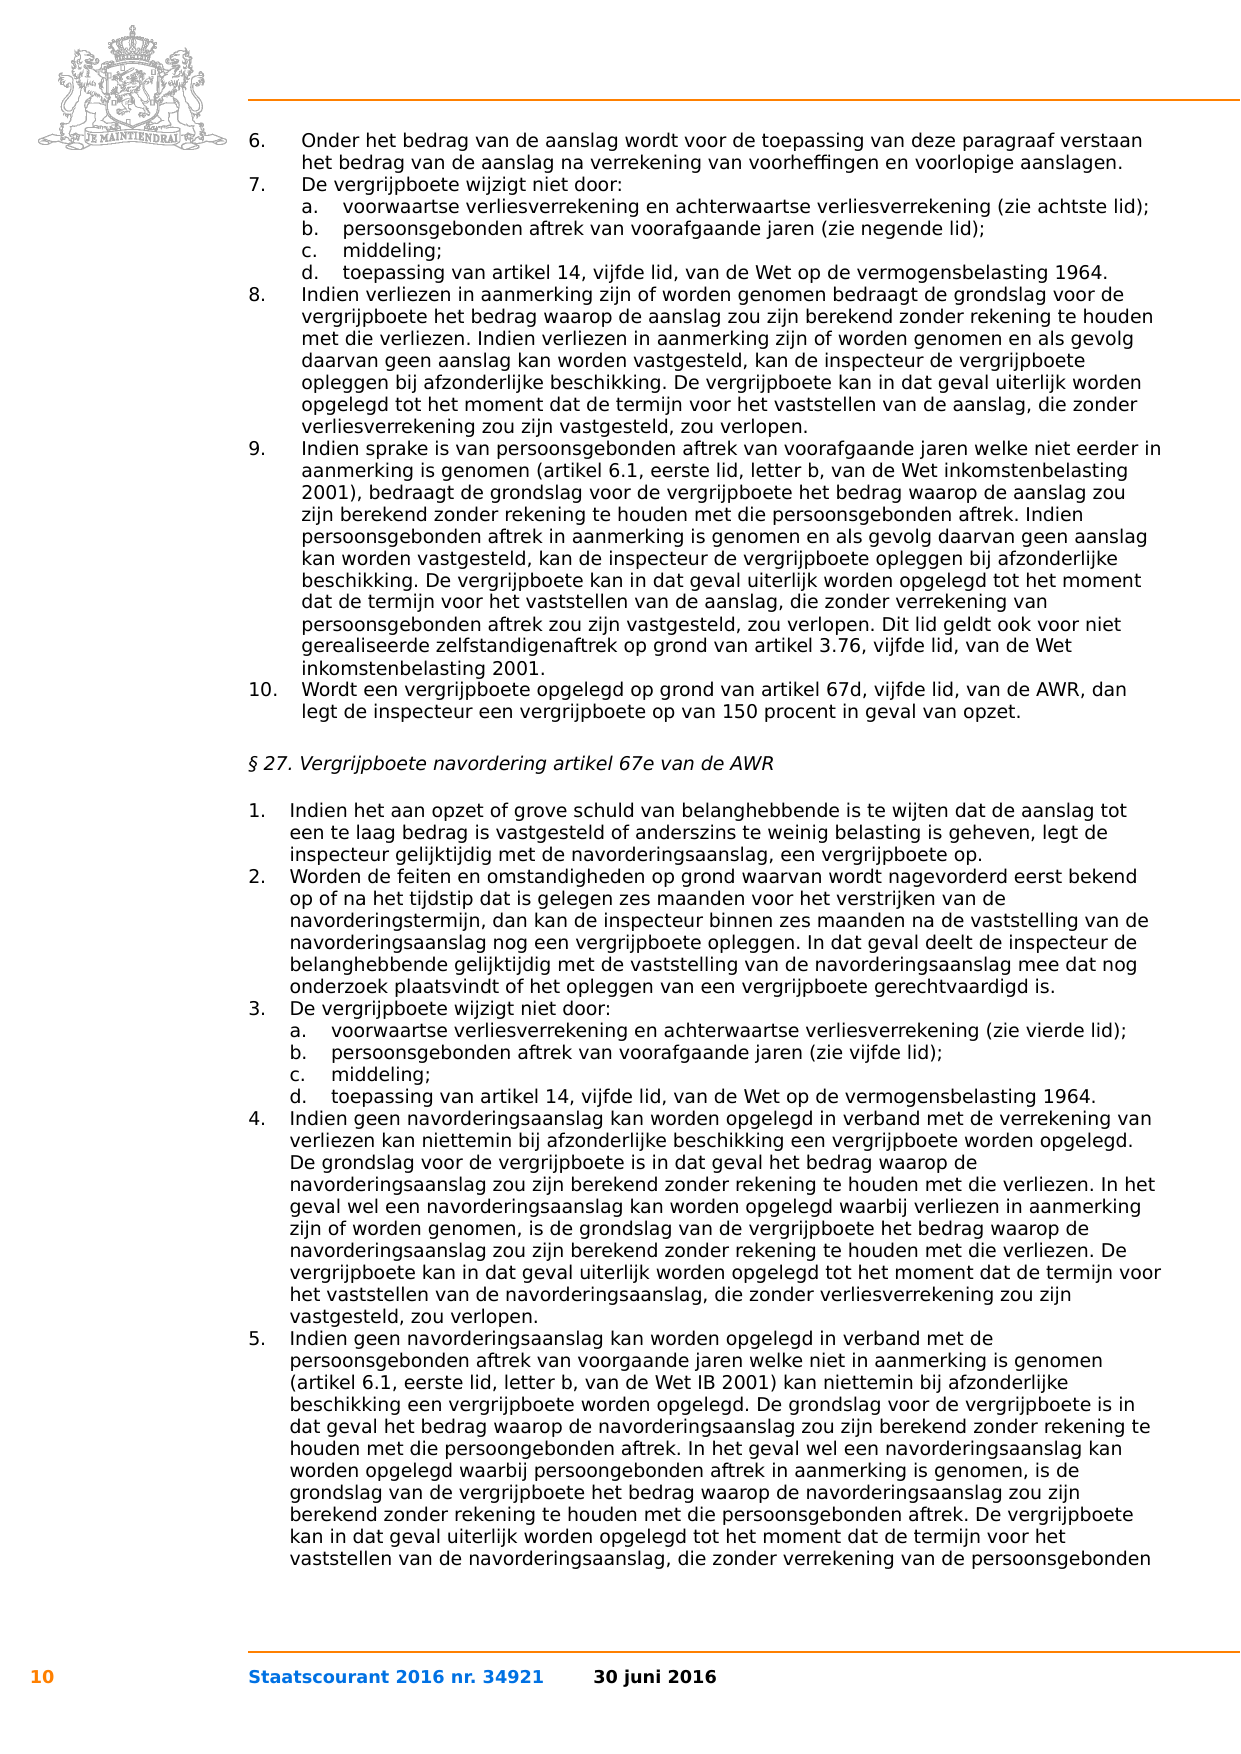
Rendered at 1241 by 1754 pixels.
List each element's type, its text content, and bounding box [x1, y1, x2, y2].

text d. toepassing van artikel 14, vijfde lid, van de Wet op de vermogensbelasting 1964. [301, 262, 1163, 284]
text a. voorwaartse verliesverrekening en achterwaartse verliesverrekening (zie achtste lid); [301, 196, 1163, 218]
text d. toepassing van artikel 14, vijfde lid, van de Wet op de vermogensbelasting 1964. [289, 1086, 1163, 1108]
text 7. De vergrijpboete wijzigt niet door: [248, 174, 1163, 196]
text 10. Wordt een vergrijpboete opgelegd op grond van artikel 67d, vijfde lid, van de AWR, dan legt de inspecteur een vergrijpboete op van 150 procent in geval van opzet. [248, 679, 1163, 723]
text 6. Onder het bedrag van de aanslag wordt voor de toepassing van deze paragraaf verstaan het bedrag van de aanslag na verrekening van voorheffingen en voorlopige aanslagen. [248, 130, 1163, 174]
text c. middeling; [301, 240, 1163, 262]
subtitle § 27. Vergrijpboete navordering artikel 67e van de AWR [248, 753, 1163, 775]
text 9. Indien sprake is van persoonsgebonden aftrek van voorafgaande jaren welke niet eerder in aanmerking is genomen (artikel 6.1, eerste lid, letter b, van de Wet inkomstenbelasting 2001), bedraagt de grondslag voor de vergrijpboete het bedrag waarop de aanslag zou zijn berekend zonder rekening te houden met die persoonsgebonden aftrek. Indien persoonsgebonden aftrek in aanmerking is genomen en als gevolg daarvan geen aanslag kan worden vastgesteld, kan de inspecteur de vergrijpboete opleggen bij afzonderlijke beschikking. De vergrijpboete kan in dat geval uiterlijk worden opgelegd tot het moment dat de termijn voor het vaststellen van de aanslag, die zonder verrekening van persoonsgebonden aftrek zou zijn vastgesteld, zou verlopen. Dit lid geldt ook voor niet gerealiseerde zelfstandigenaftrek op grond van artikel 3.76, vijfde lid, van de Wet inkomstenbelasting 2001. [248, 438, 1163, 679]
text 8. Indien verliezen in aanmerking zijn of worden genomen bedraagt de grondslag voor de vergrijpboete het bedrag waarop de aanslag zou zijn berekend zonder rekening te houden met die verliezen. Indien verliezen in aanmerking zijn of worden genomen en als gevolg daarvan geen aanslag kan worden vastgesteld, kan de inspecteur de vergrijpboete opleggen bij afzonderlijke beschikking. De vergrijpboete kan in dat geval uiterlijk worden opgelegd tot het moment dat de termijn voor het vaststellen van de aanslag, die zonder verliesverrekening zou zijn vastgesteld, zou verlopen. [248, 284, 1163, 438]
text c. middeling; [289, 1064, 1163, 1086]
text b. persoonsgebonden aftrek van voorafgaande jaren (zie vijfde lid); [289, 1042, 1163, 1064]
text b. persoonsgebonden aftrek van voorafgaande jaren (zie negende lid); [301, 218, 1163, 240]
text 3. De vergrijpboete wijzigt niet door: [248, 998, 1163, 1020]
text 2. Worden de feiten en omstandigheden op grond waarvan wordt nagevorderd eerst bekend op of na het tijdstip dat is gelegen zes maanden voor het verstrijken van de navorderingstermijn, dan kan de inspecteur binnen zes maanden na de vaststelling van de navorderingsaanslag nog een vergrijpboete opleggen. In dat geval deelt de inspecteur de belanghebbende gelijktijdig met de vaststelling van de navorderingsaanslag mee dat nog onderzoek plaatsvindt of het opleggen van een vergrijpboete gerechtvaardigd is. [248, 866, 1163, 998]
text a. voorwaartse verliesverrekening en achterwaartse verliesverrekening (zie vierde lid); [289, 1020, 1163, 1042]
text 1. Indien het aan opzet of grove schuld van belanghebbende is te wijten dat de aanslag tot een te laag bedrag is vastgesteld of anderszins te weinig belasting is geheven, legt de inspecteur gelijktijdig met de navorderingsaanslag, een vergrijpboete op. [248, 800, 1163, 866]
picture [38, 25, 227, 150]
text 5. Indien geen navorderingsaanslag kan worden opgelegd in verband met de persoonsgebonden aftrek van voorgaande jaren welke niet in aanmerking is genomen (artikel 6.1, eerste lid, letter b, van de Wet IB 2001) kan niettemin bij afzonderlijke beschikking een vergrijpboete worden opgelegd. De grondslag voor de vergrijpboete is in dat geval het bedrag waarop de navorderingsaanslag zou zijn berekend zonder rekening te houden met die persoongebonden aftrek. In het geval wel een navorderingsaanslag kan worden opgelegd waarbij persoongebonden aftrek in aanmerking is genomen, is de grondslag van de vergrijpboete het bedrag waarop de navorderingsaanslag zou zijn berekend zonder rekening te houden met die persoonsgebonden aftrek. De vergrijpboete kan in dat geval uiterlijk worden opgelegd tot het moment dat de termijn voor het vaststellen van de navorderingsaanslag, die zonder verrekening van de persoonsgebonden [248, 1328, 1163, 1569]
text 4. Indien geen navorderingsaanslag kan worden opgelegd in verband met de verrekening van verliezen kan niettemin bij afzonderlijke beschikking een vergrijpboete worden opgelegd. De grondslag voor de vergrijpboete is in dat geval het bedrag waarop de navorderingsaanslag zou zijn berekend zonder rekening te houden met die verliezen. In het geval wel een navorderingsaanslag kan worden opgelegd waarbij verliezen in aanmerking zijn of worden genomen, is de grondslag van de vergrijpboete het bedrag waarop de navorderingsaanslag zou zijn berekend zonder rekening te houden met die verliezen. De vergrijpboete kan in dat geval uiterlijk worden opgelegd tot het moment dat de termijn voor het vaststellen van de navorderingsaanslag, die zonder verliesverrekening zou zijn vastgesteld, zou verlopen. [248, 1108, 1163, 1328]
